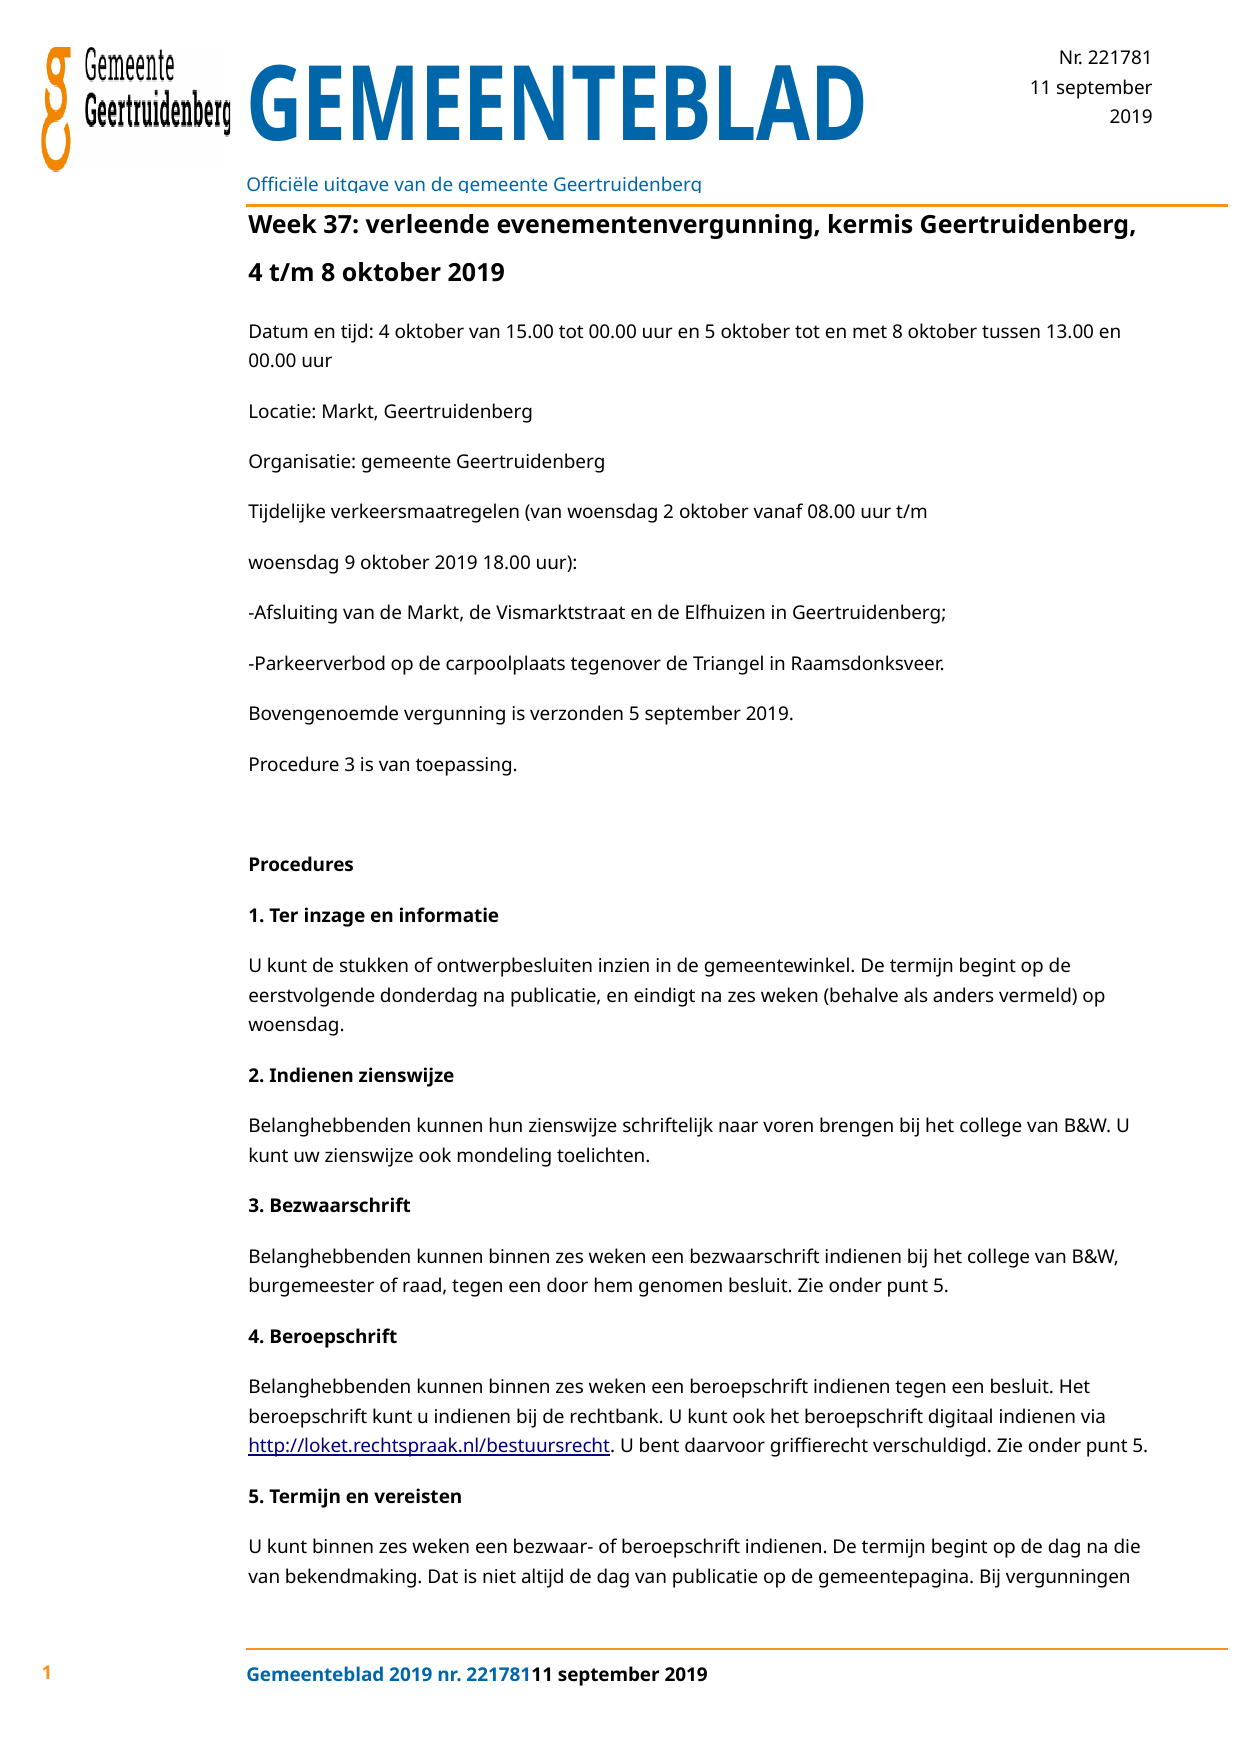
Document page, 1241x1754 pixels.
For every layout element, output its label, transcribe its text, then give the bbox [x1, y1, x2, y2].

text Locatie: Markt, Geertruidenberg [248, 398, 1152, 424]
text Procedures [248, 852, 1152, 877]
text Bovengenoemde vergunning is verzonden 5 september 2019. [248, 700, 1152, 726]
text 1. Ter inzage en informatie [248, 902, 1152, 928]
text Belanghebbenden kunnen binnen zes weken een bezwaarschrift indienen bij het college van B&W, burgemeester of raad, tegen een door hem genomen besluit. Zie onder punt 5. [248, 1243, 1152, 1298]
text -Afsluiting van de Markt, de Vismarktstraat en de Elfhuizen in Geertruidenberg; [248, 599, 1152, 625]
text Belanghebbenden kunnen binnen zes weken een beroepschrift indienen tegen een besluit. Het beroepschrift kunt u indienen bij de rechtbank. U kunt ook het beroepschrift digitaal indienen via http://loket.rechtspraak.nl/bestuursrecht. U bent daarvoor griffierecht verschuldigd. Zie onder punt 5. [248, 1373, 1152, 1458]
text Week 37: verleende evenementenvergunning, kermis Geertruidenberg, 4 t/m 8 oktober 2019 [248, 207, 1152, 288]
text Belanghebbenden kunnen hun zienswijze schriftelijk naar voren brengen bij het college van B&W. U kunt uw zienswijze ook mondeling toelichten. [248, 1112, 1152, 1168]
text 5. Termijn en vereisten [248, 1483, 1152, 1509]
text 4. Beroepschrift [248, 1323, 1152, 1349]
text woensdag 9 oktober 2019 18.00 uur): [248, 549, 1152, 575]
picture [41, 47, 231, 172]
text 2. Indienen zienswijze [248, 1062, 1152, 1088]
text U kunt de stukken of ontwerpbesluiten inzien in de gemeentewinkel. De termijn begint op de eerstvolgende donderdag na publicatie, en eindigt na zes weken (behalve als anders vermeld) op woensdag. [248, 952, 1152, 1037]
text 3. Bezwaarschrift [248, 1192, 1152, 1218]
text -Parkeerverbod op de carpoolplaats tegenover de Triangel in Raamsdonksveer. [248, 650, 1152, 676]
text Tijdelijke verkeersmaatregelen (van woensdag 2 oktober vanaf 08.00 uur t/m [248, 499, 1152, 524]
text Datum en tijd: 4 oktober van 15.00 tot 00.00 uur en 5 oktober tot en met 8 oktober tussen 13.00 en 00.00 uur [248, 318, 1152, 373]
text Organisatie: gemeente Geertruidenberg [248, 448, 1152, 474]
text Procedure 3 is van toepassing. [248, 751, 1152, 777]
text U kunt binnen zes weken een bezwaar- of beroepschrift indienen. De termijn begint op de dag na die van bekendmaking. Dat is niet altijd de dag van publicatie op de gemeentepagina. Bij vergunningen [248, 1533, 1152, 1589]
